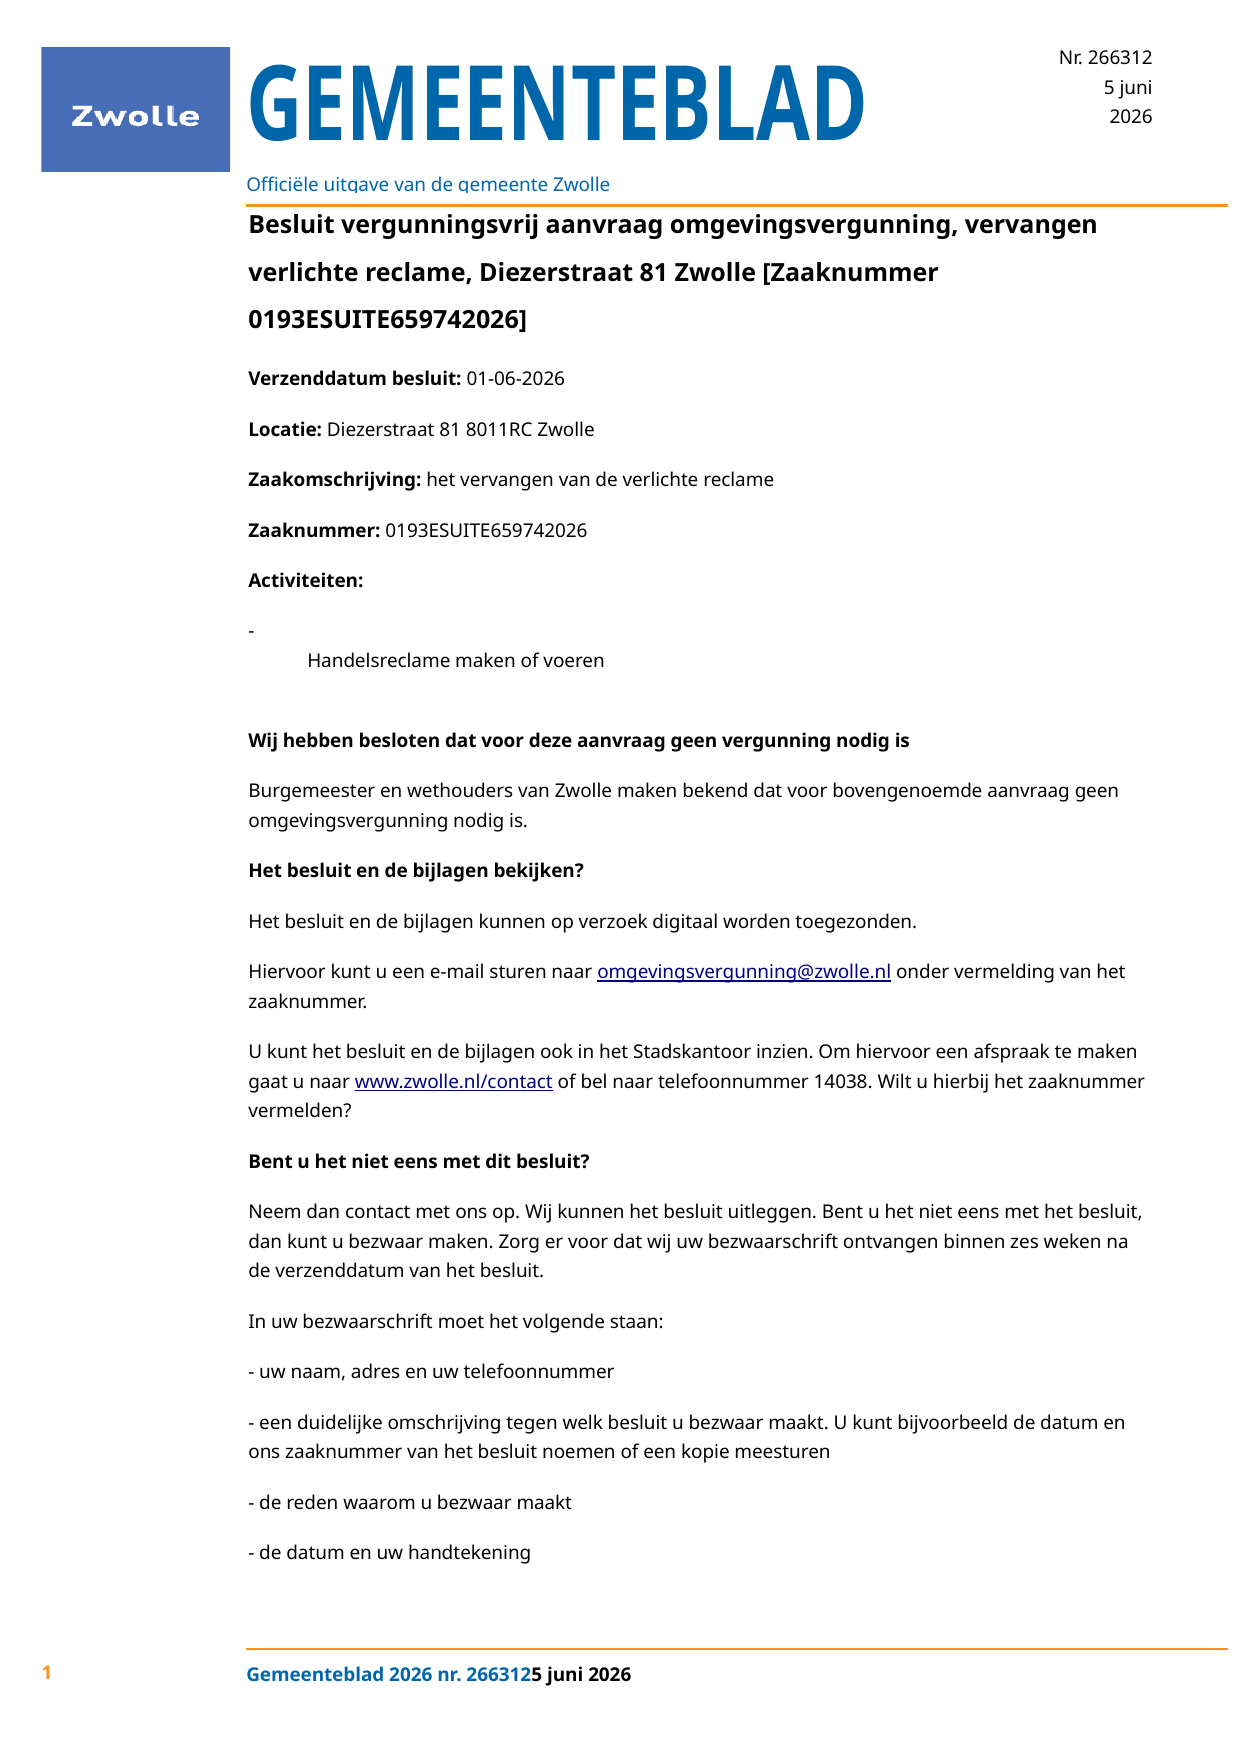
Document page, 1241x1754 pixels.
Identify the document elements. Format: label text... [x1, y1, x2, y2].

text In uw bezwaarschrift moet het volgende staan: [248, 1308, 1152, 1334]
text Bent u het niet eens met dit besluit? [248, 1148, 1152, 1174]
text Het besluit en de bijlagen bekijken? [248, 858, 1152, 883]
text Neem dan contact met ons op. Wij kunnen het besluit uitleggen. Bent u het niet eens met het besluit, dan kunt u bezwaar maken. Zorg er voor dat wij uw bezwaarschrift ontvangen binnen zes weken na de verzenddatum van het besluit. [248, 1198, 1152, 1283]
text Besluit vergunningsvrij aanvraag omgevingsvergunning, vervangen verlichte reclame, Diezerstraat 81 Zwolle [Zaaknummer 0193ESUITE659742026] [248, 207, 1152, 336]
text - uw naam, adres en uw telefoonnummer [248, 1358, 1152, 1384]
text Verzenddatum besluit: 01-06-2026 [248, 366, 1152, 391]
list Handelsreclame maken of voeren [248, 647, 1152, 673]
text Burgemeester en wethouders van Zwolle maken bekend dat voor bovengenoemde aanvraag geen omgevingsvergunning nodig is. [248, 778, 1152, 833]
text Activiteiten: [248, 567, 1152, 593]
picture [41, 47, 231, 172]
text Locatie: Diezerstraat 81 8011RC Zwolle [248, 416, 1152, 442]
text - een duidelijke omschrijving tegen welk besluit u bezwaar maakt. U kunt bijvoorbeeld de datum en ons zaaknummer van het besluit noemen of een kopie meesturen [248, 1409, 1152, 1464]
text Zaaknummer: 0193ESUITE659742026 [248, 517, 1152, 542]
text Wij hebben besloten dat voor deze aanvraag geen vergunning nodig is [248, 727, 1152, 753]
text - de reden waarom u bezwaar maakt [248, 1489, 1152, 1514]
text Zaakomschrijving: het vervangen van de verlichte reclame [248, 466, 1152, 492]
text Hiervoor kunt u een e-mail sturen naar omgevingsvergunning@zwolle.nl onder vermelding van het zaaknummer. [248, 958, 1152, 1014]
text Het besluit en de bijlagen kunnen op verzoek digitaal worden toegezonden. [248, 908, 1152, 934]
text U kunt het besluit en de bijlagen ook in het Stadskantoor inzien. Om hiervoor een afspraak te maken gaat u naar www.zwolle.nl/contact of bel naar telefoonnummer 14038. Wilt u hierbij het zaaknummer vermelden? [248, 1038, 1152, 1123]
text - de datum en uw handtekening [248, 1539, 1152, 1565]
